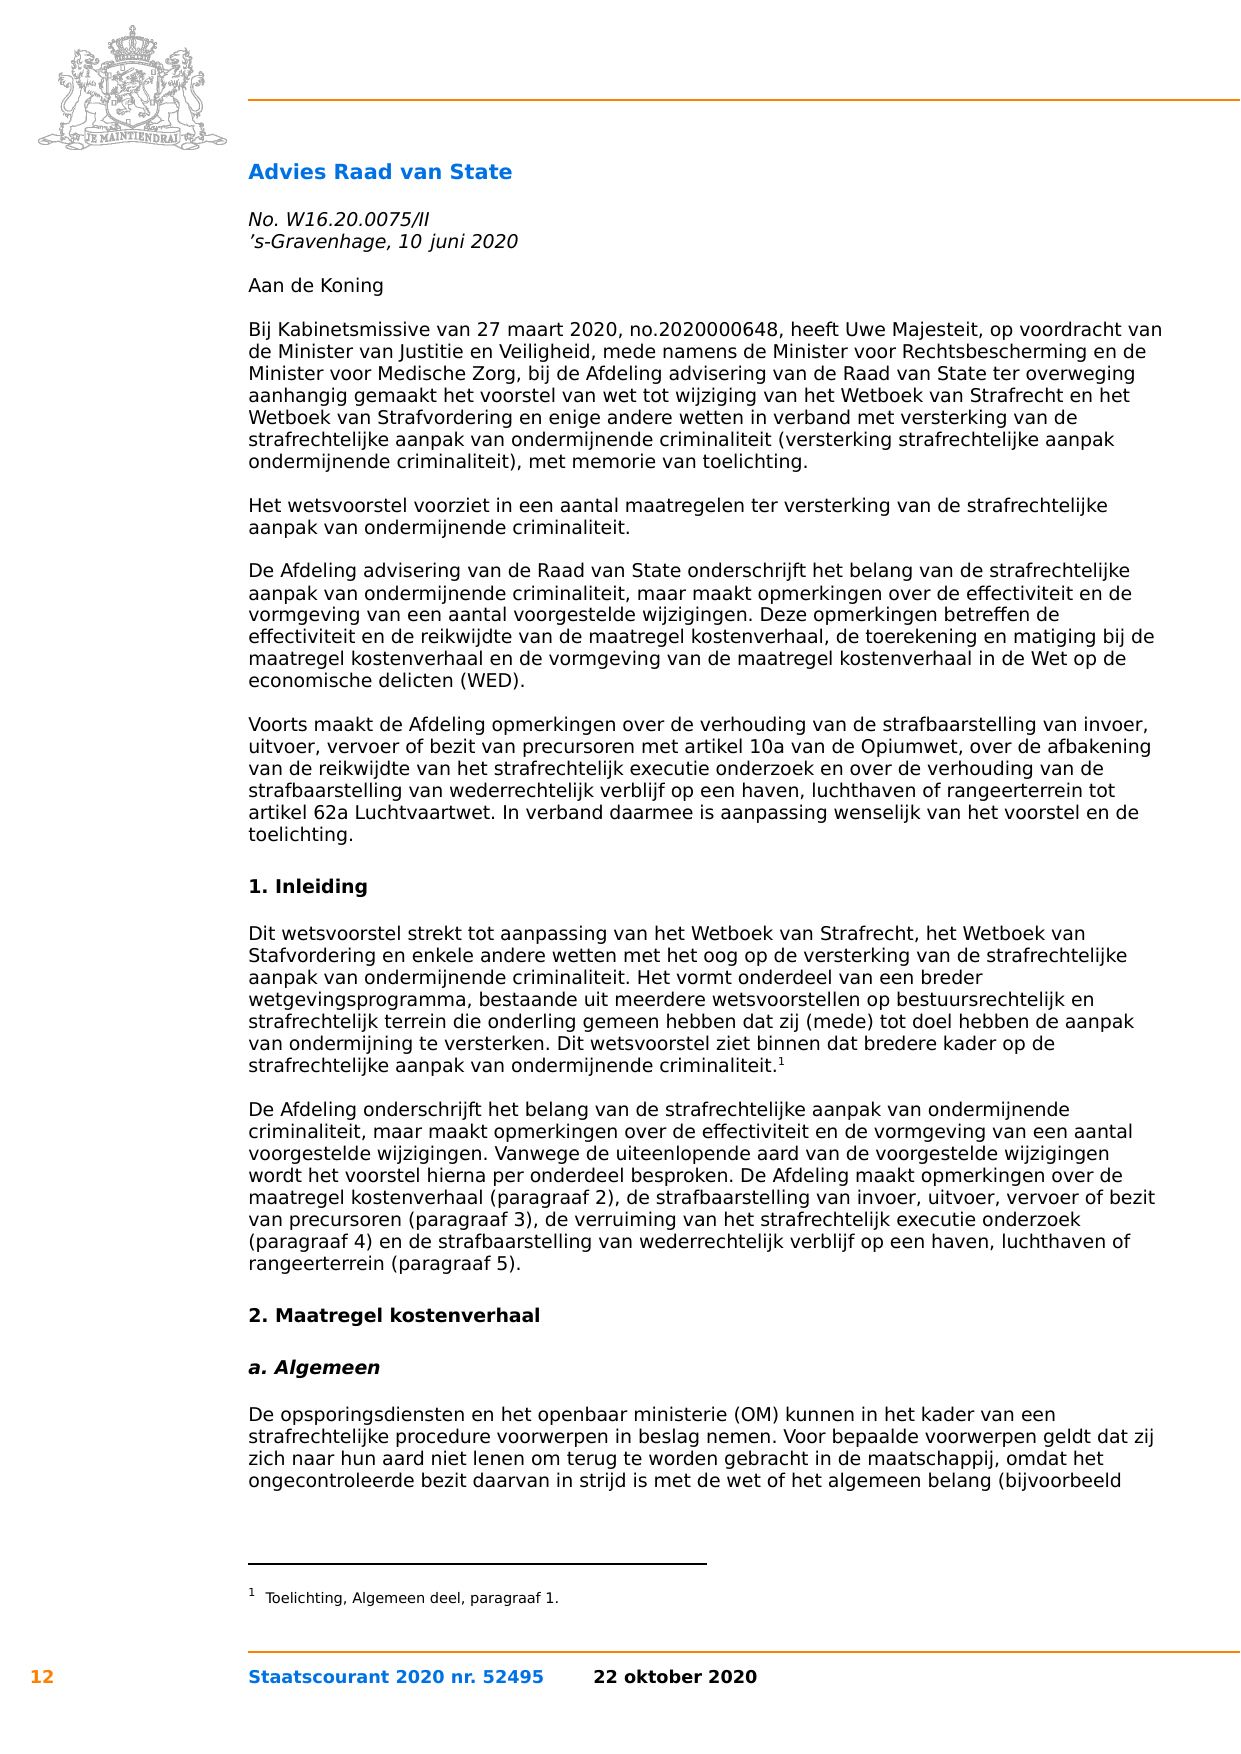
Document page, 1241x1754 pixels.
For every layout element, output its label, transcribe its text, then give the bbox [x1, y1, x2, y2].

subtitle 1. Inleiding [248, 876, 1163, 898]
text Voorts maakt de Afdeling opmerkingen over de verhouding van de strafbaarstelling van invoer, uitvoer, vervoer of bezit van precursoren met artikel 10a van de Opiumwet, over de afbakening van de reikwijdte van het strafrechtelijk executie onderzoek en over de verhouding van de strafbaarstelling van wederrechtelijk verblijf op een haven, luchthaven of rangeerterrein tot artikel 62a Luchtvaartwet. In verband daarmee is aanpassing wenselijk van het voorstel en de toelichting. [248, 714, 1163, 846]
picture [38, 25, 227, 150]
text Dit wetsvoorstel strekt tot aanpassing van het Wetboek van Strafrecht, het Wetboek van Stafvordering en enkele andere wetten met het oog op de versterking van de strafrechtelijke aanpak van ondermijnende criminaliteit. Het vormt onderdeel van een breder wetgevingsprogramma, bestaande uit meerdere wetsvoorstellen op bestuursrechtelijk en strafrechtelijk terrein die onderling gemeen hebben dat zij (mede) tot doel hebben de aanpak van ondermijning te versterken. Dit wetsvoorstel ziet binnen dat bredere kader op de strafrechtelijke aanpak van ondermijnende criminaliteit. [248, 923, 1163, 1077]
text Bij Kabinetsmissive van 27 maart 2020, no.2020000648, heeft Uwe Majesteit, op voordracht van de Minister van Justitie en Veiligheid, mede namens de Minister voor Rechtsbescherming en de Minister voor Medische Zorg, bij de Afdeling advisering van de Raad van State ter overweging aanhangig gemaakt het voorstel van wet tot wijziging van het Wetboek van Strafrecht en het Wetboek van Strafvordering en enige andere wetten in verband met versterking van de strafrechtelijke aanpak van ondermijnende criminaliteit (versterking strafrechtelijke aanpak ondermijnende criminaliteit), met memorie van toelichting. [248, 319, 1163, 473]
text Toelichting, Algemeen deel, paragraaf 1. [248, 1586, 1163, 1608]
text De Afdeling advisering van de Raad van State onderschrijft het belang van de strafrechtelijke aanpak van ondermijnende criminaliteit, maar maakt opmerkingen over de effectiviteit en de vormgeving van een aantal voorgestelde wijzigingen. Deze opmerkingen betreffen de effectiviteit en de reikwijdte van de maatregel kostenverhaal, de toerekening en matiging bij de maatregel kostenverhaal en de vormgeving van de maatregel kostenverhaal in de Wet op de economische delicten (WED). [248, 560, 1163, 692]
text No. W16.20.0075/II [248, 209, 1163, 231]
text Aan de Koning [248, 275, 1163, 297]
text De opsporingsdiensten en het openbaar ministerie (OM) kunnen in het kader van een strafrechtelijke procedure voorwerpen in beslag nemen. Voor bepaalde voorwerpen geldt dat zij zich naar hun aard niet lenen om terug te worden gebracht in de maatschappij, omdat het ongecontroleerde bezit daarvan in strijd is met de wet of het algemeen belang (bijvoorbeeld [248, 1403, 1163, 1491]
text De Afdeling onderschrijft het belang van de strafrechtelijke aanpak van ondermijnende criminaliteit, maar maakt opmerkingen over de effectiviteit en de vormgeving van een aantal voorgestelde wijzigingen. Vanwege de uiteenlopende aard van de voorgestelde wijzigingen wordt het voorstel hierna per onderdeel besproken. De Afdeling maakt opmerkingen over de maatregel kostenverhaal (paragraaf 2), de strafbaarstelling van invoer, uitvoer, vervoer of bezit van precursoren (paragraaf 3), de verruiming van het strafrechtelijk executie onderzoek (paragraaf 4) en de strafbaarstelling van wederrechtelijk verblijf op een haven, luchthaven of rangeerterrein (paragraaf 5). [248, 1099, 1163, 1274]
text ’s-Gravenhage, 10 juni 2020 [248, 231, 1163, 253]
subtitle Advies Raad van State [248, 160, 1163, 184]
subtitle a. Algemeen [248, 1357, 1163, 1378]
subtitle 2. Maatregel kostenverhaal [248, 1304, 1163, 1327]
text Het wetsvoorstel voorziet in een aantal maatregelen ter versterking van de strafrechtelijke aanpak van ondermijnende criminaliteit. [248, 494, 1163, 538]
